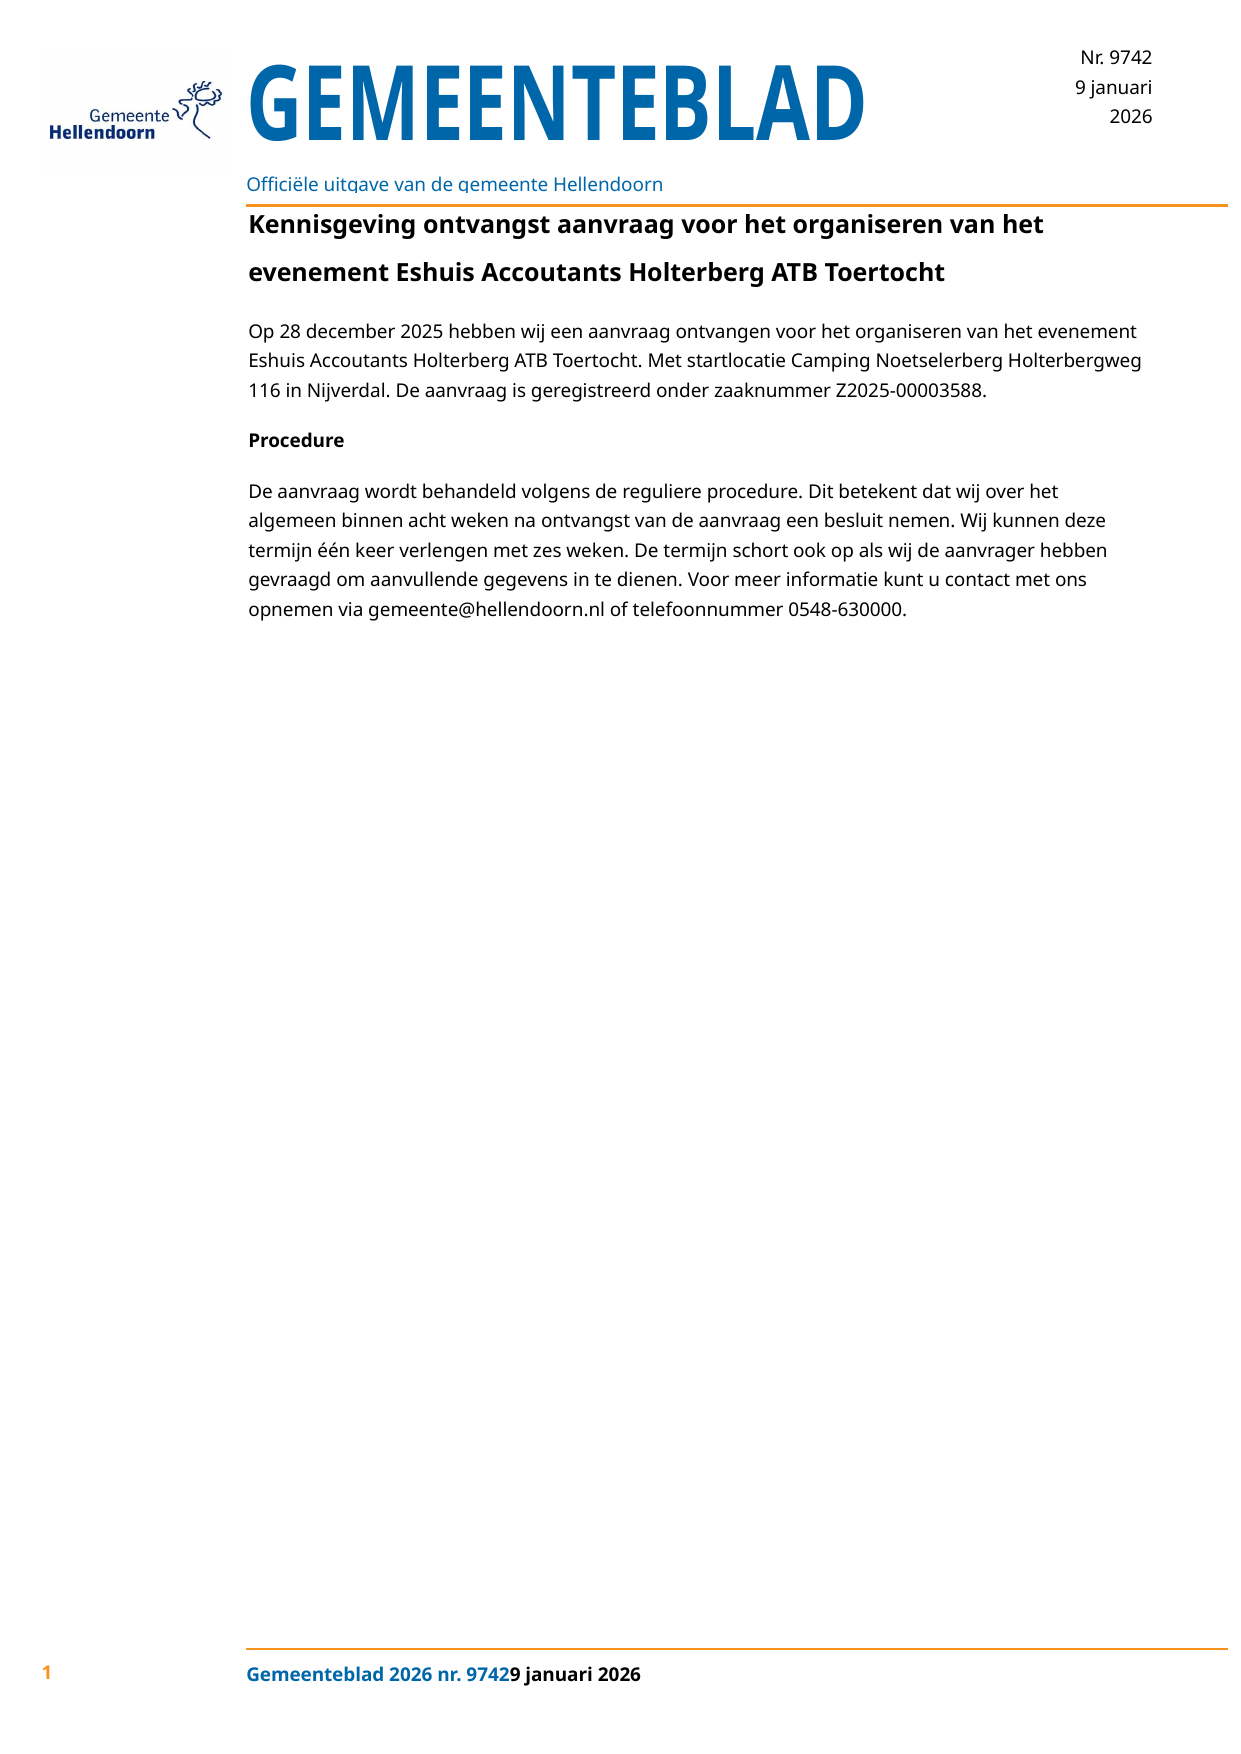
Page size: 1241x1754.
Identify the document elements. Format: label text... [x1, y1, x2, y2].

text De aanvraag wordt behandeld volgens de reguliere procedure. Dit betekent dat wij over het algemeen binnen acht weken na ontvangst van de aanvraag een besluit nemen. Wij kunnen deze termijn één keer verlengen met zes weken. De termijn schort ook op als wij de aanvrager hebben gevraagd om aanvullende gegevens in te dienen. Voor meer informatie kunt u contact met ons opnemen via gemeente@hellendoorn.nl of telefoonnummer 0548-630000. [248, 478, 1152, 622]
text Procedure [248, 427, 1152, 453]
picture [41, 47, 231, 172]
text Kennisgeving ontvangst aanvraag voor het organiseren van het evenement Eshuis Accoutants Holterberg ATB Toertocht [248, 207, 1152, 288]
text Op 28 december 2025 hebben wij een aanvraag ontvangen voor het organiseren van het evenement Eshuis Accoutants Holterberg ATB Toertocht. Met startlocatie Camping Noetselerberg Holterbergweg 116 in Nijverdal. De aanvraag is geregistreerd onder zaaknummer Z2025-00003588. [248, 318, 1152, 403]
